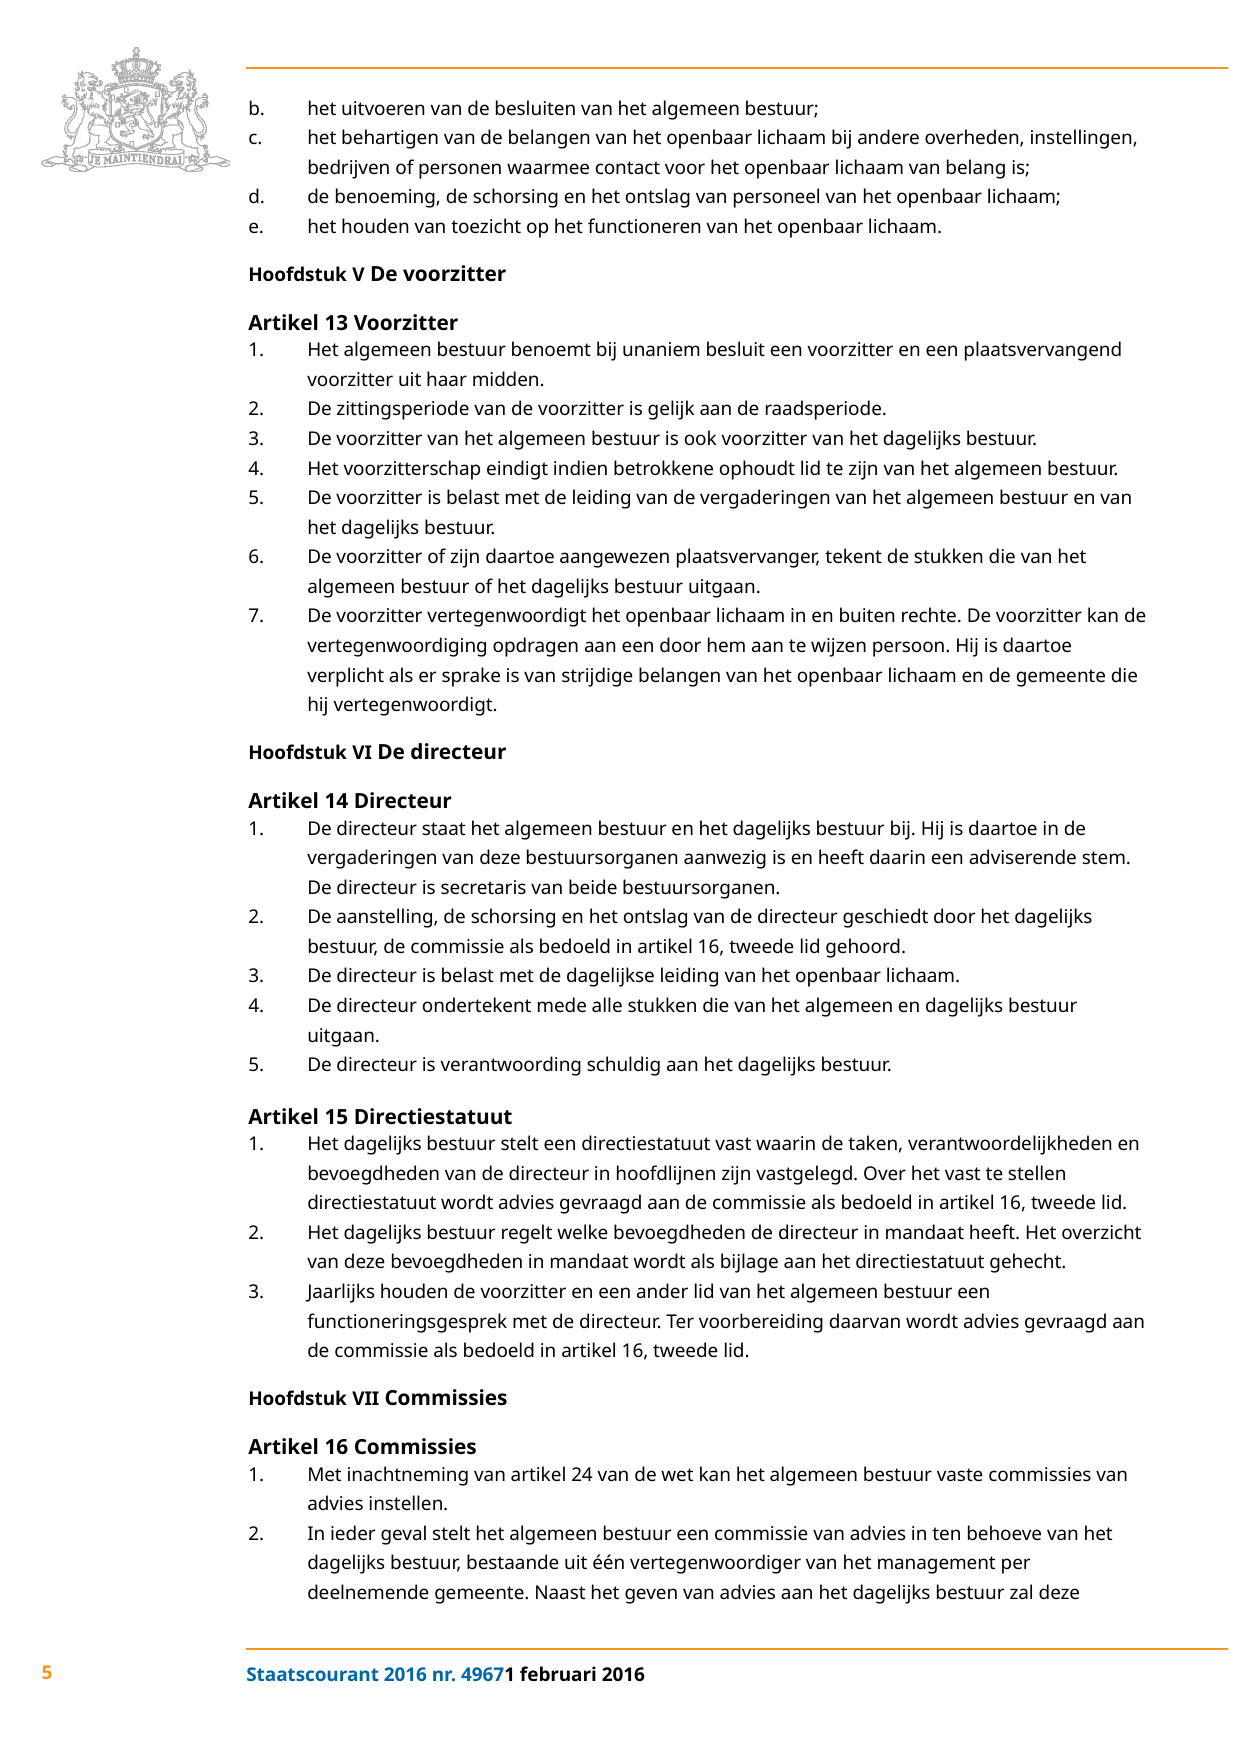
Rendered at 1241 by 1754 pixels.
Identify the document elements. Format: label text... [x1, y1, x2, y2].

list Jaarlijks houden de voorzitter en een ander lid van het algemeen bestuur een functioneringsgesprek met de directeur. Ter voorbereiding daarvan wordt advies gevraagd aan de commissie als bedoeld in artikel 16, tweede lid. [248, 1278, 1152, 1363]
list De voorzitter is belast met de leiding van de vergaderingen van het algemeen bestuur en van het dagelijks bestuur. [248, 484, 1152, 540]
text Hoofdstuk VII Commissies [248, 1383, 1152, 1411]
text Artikel 16 Commissies [248, 1432, 1152, 1461]
list De voorzitter of zijn daartoe aangewezen plaatsvervanger, tekent de stukken die van het algemeen bestuur of het dagelijks bestuur uitgaan. [248, 543, 1152, 599]
list de benoeming, de schorsing en het ontslag van personeel van het openbaar lichaam; [248, 183, 1152, 209]
text Hoofdstuk VI De directeur [248, 737, 1152, 766]
text Artikel 15 Directiestatuut [248, 1102, 1152, 1130]
list De aanstelling, de schorsing en het ontslag van de directeur geschiedt door het dagelijks bestuur, de commissie als bedoeld in artikel 16, tweede lid gehoord. [248, 903, 1152, 959]
text Artikel 13 Voorzitter [248, 308, 1152, 336]
list Het dagelijks bestuur stelt een directiestatuut vast waarin de taken, verantwoordelijkheden en bevoegdheden van de directeur in hoofdlijnen zijn vastgelegd. Over het vast te stellen directiestatuut wordt advies gevraagd aan de commissie als bedoeld in artikel 16, tweede lid. [248, 1130, 1152, 1215]
list Met inachtneming van artikel 24 van de wet kan het algemeen bestuur vaste commissies van advies instellen. [248, 1461, 1152, 1516]
list Het dagelijks bestuur regelt welke bevoegdheden de directeur in mandaat heeft. Het overzicht van deze bevoegdheden in mandaat wordt als bijlage aan het directiestatuut gehecht. [248, 1219, 1152, 1274]
list De voorzitter van het algemeen bestuur is ook voorzitter van het dagelijks bestuur. [248, 425, 1152, 451]
list De zittingsperiode van de voorzitter is gelijk aan de raadsperiode. [248, 396, 1152, 421]
list het houden van toezicht op het functioneren van het openbaar lichaam. [248, 213, 1152, 239]
list het behartigen van de belangen van het openbaar lichaam bij andere overheden, instellingen, bedrijven of personen waarmee contact voor het openbaar lichaam van belang is; [248, 124, 1152, 180]
list De directeur is verantwoording schuldig aan het dagelijks bestuur. [248, 1051, 1152, 1077]
list Het voorzitterschap eindigt indien betrokkene ophoudt lid te zijn van het algemeen bestuur. [248, 455, 1152, 481]
list In ieder geval stelt het algemeen bestuur een commissie van advies in ten behoeve van het dagelijks bestuur, bestaande uit één vertegenwoordiger van het management per deelnemende gemeente. Naast het geven van advies aan het dagelijks bestuur zal deze [248, 1520, 1152, 1605]
list De directeur ondertekent mede alle stukken die van het algemeen en dagelijks bestuur uitgaan. [248, 992, 1152, 1048]
list Het algemeen bestuur benoemt bij unaniem besluit een voorzitter en een plaatsvervangend voorzitter uit haar midden. [248, 336, 1152, 392]
text Artikel 14 Directeur [248, 786, 1152, 815]
list het uitvoeren van de besluiten van het algemeen bestuur; [248, 95, 1152, 121]
picture [41, 47, 231, 172]
list De directeur staat het algemeen bestuur en het dagelijks bestuur bij. Hij is daartoe in de vergaderingen van deze bestuursorganen aanwezig is en heeft daarin een adviserende stem. De directeur is secretaris van beide bestuursorganen. [248, 815, 1152, 900]
list De directeur is belast met de dagelijkse leiding van het openbaar lichaam. [248, 963, 1152, 988]
text Hoofdstuk V De voorzitter [248, 259, 1152, 287]
list De voorzitter vertegenwoordigt het openbaar lichaam in en buiten rechte. De voorzitter kan de vertegenwoordiging opdragen aan een door hem aan te wijzen persoon. Hij is daartoe verplicht als er sprake is van strijdige belangen van het openbaar lichaam en de gemeente die hij vertegenwoordigt. [248, 603, 1152, 717]
